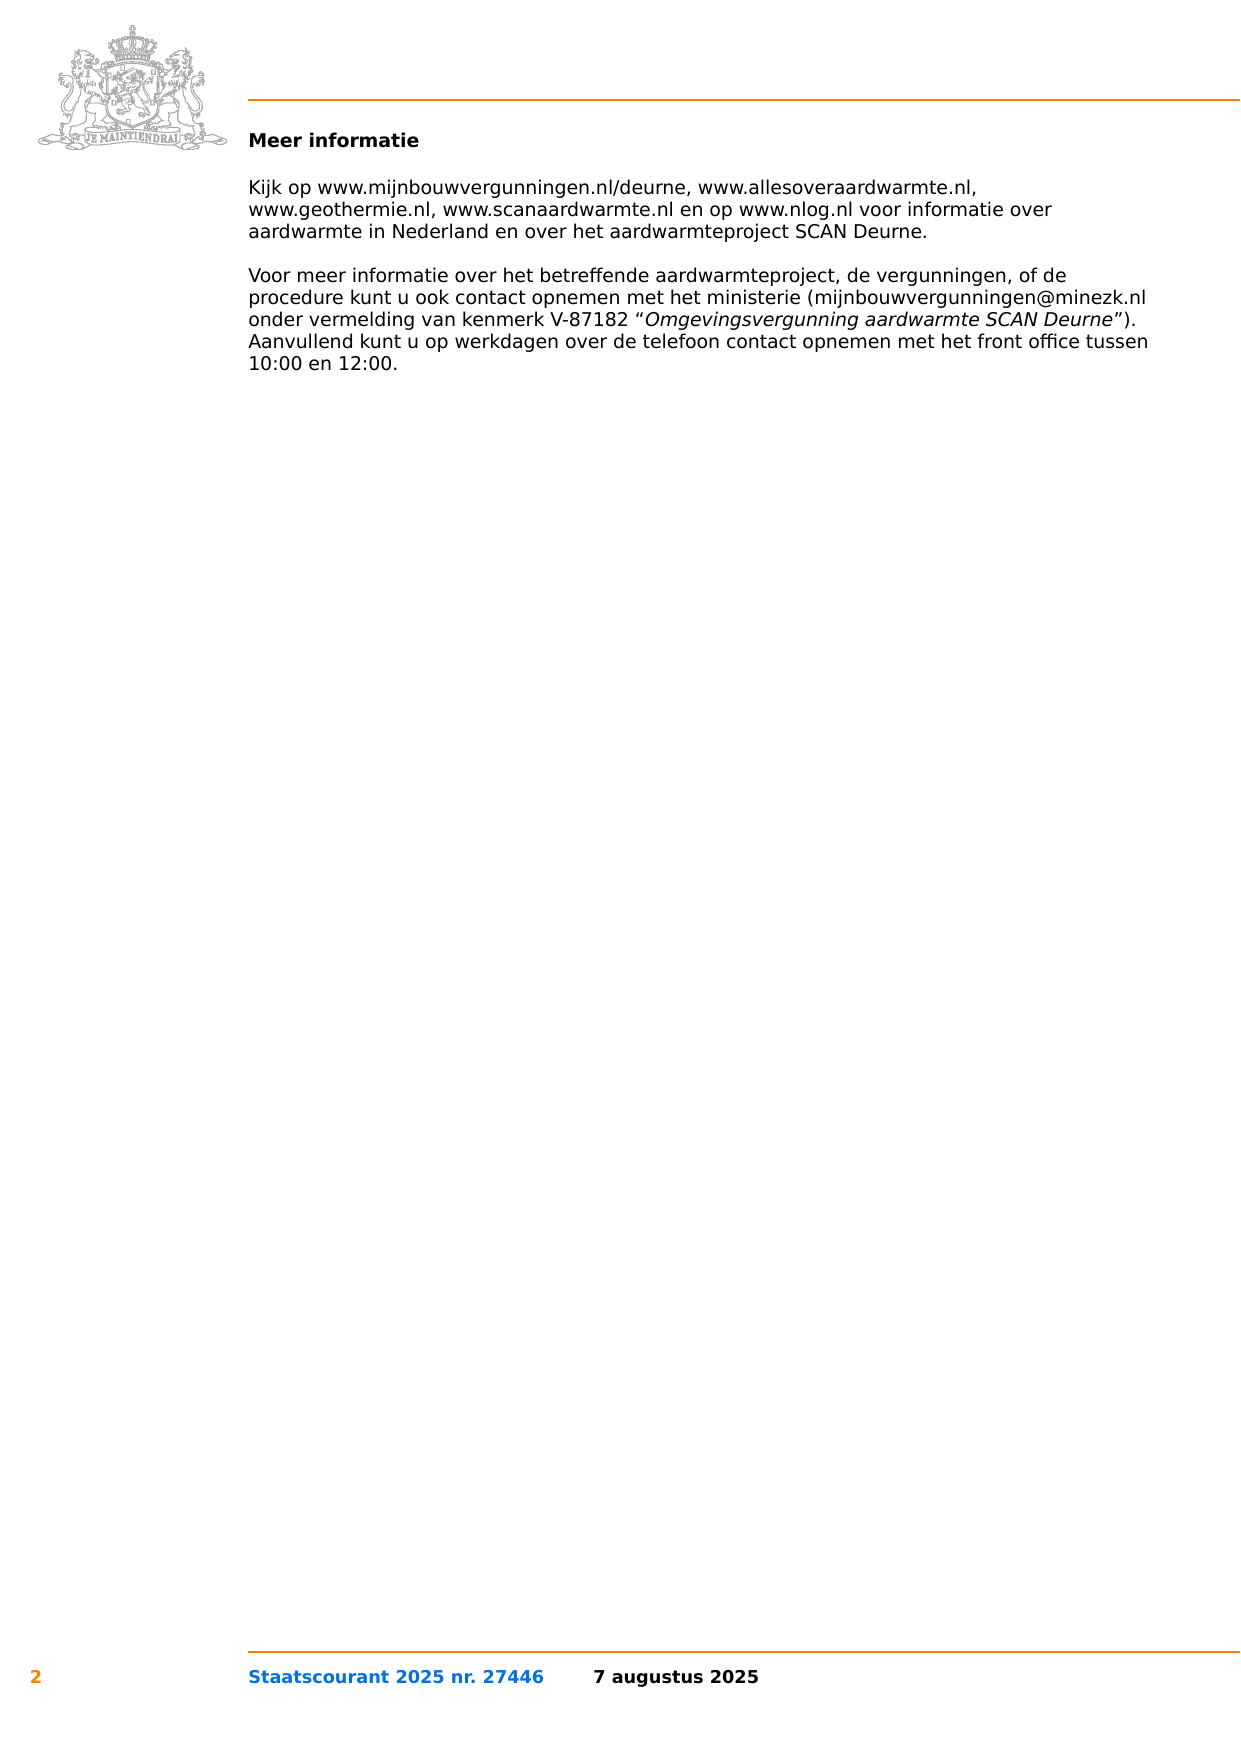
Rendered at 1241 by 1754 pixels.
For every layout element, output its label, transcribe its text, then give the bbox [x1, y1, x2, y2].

text Voor meer informatie over het betreffende aardwarmteproject, de vergunningen, of de procedure kunt u ook contact opnemen met het ministerie (mijnbouwvergunningen@minezk.nl onder vermelding van kenmerk V-87182 “Omgevingsvergunning aardwarmte SCAN Deurne”). Aanvullend kunt u op werkdagen over de telefoon contact opnemen met het front office tussen 10:00 en 12:00. [248, 265, 1163, 374]
text Kijk op www.mijnbouwvergunningen.nl/deurne, www.allesoveraardwarmte.nl, www.geothermie.nl, www.scanaardwarmte.nl en op www.nlog.nl voor informatie over aardwarmte in Nederland en over het aardwarmteproject SCAN Deurne. [248, 177, 1163, 243]
subtitle Meer informatie [248, 130, 1163, 152]
picture [38, 25, 227, 150]
